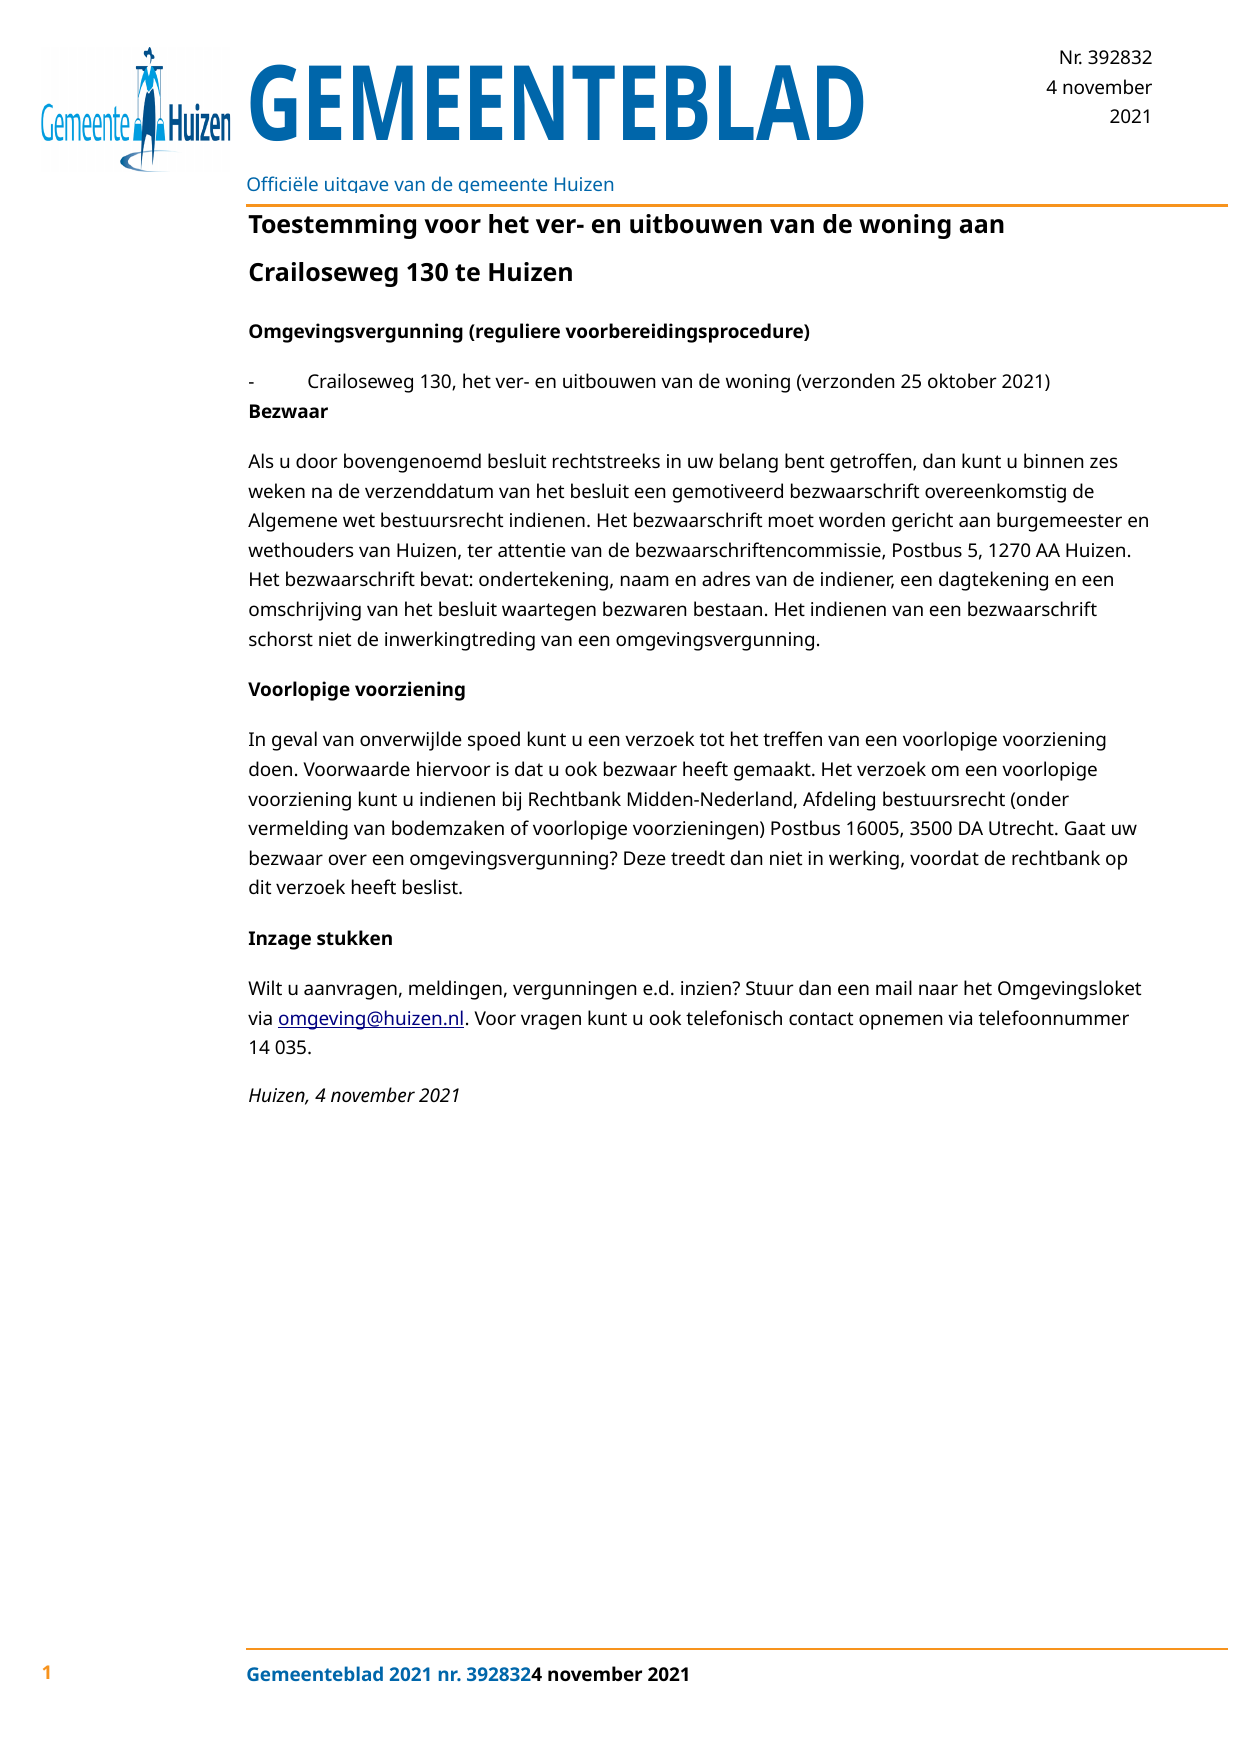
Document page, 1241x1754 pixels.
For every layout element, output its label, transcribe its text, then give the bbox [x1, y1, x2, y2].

text Huizen, 4 november 2021 [248, 1082, 1152, 1108]
text Omgevingsvergunning (reguliere voorbereidingsprocedure) [248, 318, 1152, 344]
text Wilt u aanvragen, meldingen, vergunningen e.d. inzien? Stuur dan een mail naar het Omgevingsloket via omgeving@huizen.nl. Voor vragen kunt u ook telefonisch contact opnemen via telefoonnummer 14 035. [248, 975, 1152, 1060]
text Inzage stukken [248, 925, 1152, 951]
text In geval van onverwijlde spoed kunt u een verzoek tot het treffen van een voorlopige voorziening doen. Voorwaarde hiervoor is dat u ook bezwaar heeft gemaakt. Het verzoek om een voorlopige voorziening kunt u indienen bij Rechtbank Midden-Nederland, Afdeling bestuursrecht (onder vermelding van bodemzaken of voorlopige voorzieningen) Postbus 16005, 3500 DA Utrecht. Gaat uw bezwaar over een omgevingsvergunning? Deze treedt dan niet in werking, voordat de rechtbank op dit verzoek heeft beslist. [248, 727, 1152, 900]
text Toestemming voor het ver- en uitbouwen van de woning aan Crailoseweg 130 te Huizen [248, 207, 1152, 288]
text Als u door bovengenoemd besluit rechtstreeks in uw belang bent getroffen, dan kunt u binnen zes weken na de verzenddatum van het besluit een gemotiveerd bezwaarschrift overeenkomstig de Algemene wet bestuursrecht indienen. Het bezwaarschrift moet worden gericht aan burgemeester en wethouders van Huizen, ter attentie van de bezwaarschriftencommissie, Postbus 5, 1270 AA Huizen. Het bezwaarschrift bevat: ondertekening, naam en adres van de indiener, een dagtekening en een omschrijving van het besluit waartegen bezwaren bestaan. Het indienen van een bezwaarschrift schorst niet de inwerkingtreding van een omgevingsvergunning. [248, 448, 1152, 652]
picture [41, 47, 231, 172]
text Bezwaar [248, 398, 1152, 424]
text Voorlopige voorziening [248, 676, 1152, 702]
list Crailoseweg 130, het ver- en uitbouwen van de woning (verzonden 25 oktober 2021) [248, 368, 1152, 394]
